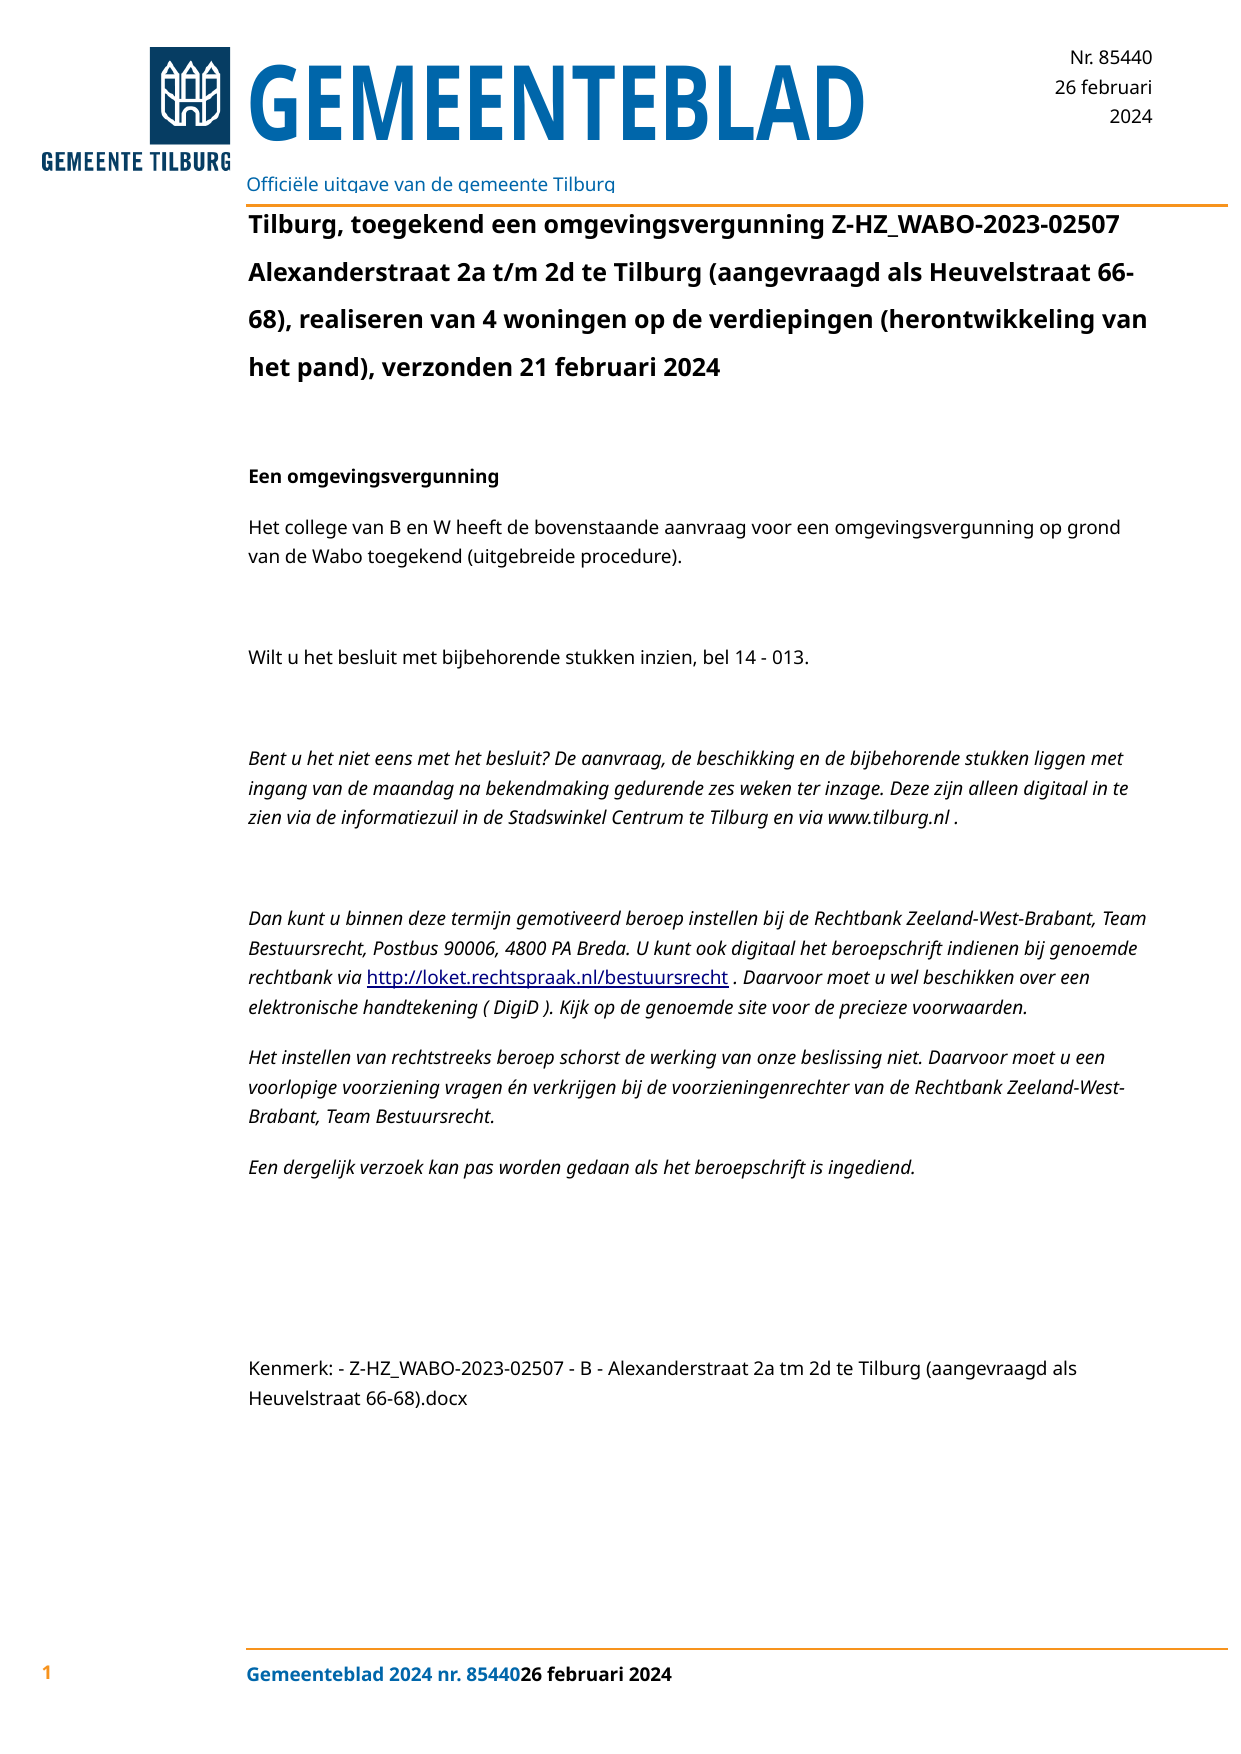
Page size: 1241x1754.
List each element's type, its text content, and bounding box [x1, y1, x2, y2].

text Het instellen van rechtstreeks beroep schorst de werking van onze beslissing niet. Daarvoor moet u een voorlopige voorziening vragen én verkrijgen bij de voorzieningenrechter van de Rechtbank Zeeland-West-Brabant, Team Bestuursrecht. [248, 1044, 1152, 1129]
text Bent u het niet eens met het besluit? De aanvraag, de beschikking en de bijbehorende stukken liggen met ingang van de maandag na bekendmaking gedurende zes weken ter inzage. Deze zijn alleen digitaal in te zien via de informatiezuil in de Stadswinkel Centrum te Tilburg en via www.tilburg.nl . [248, 745, 1152, 830]
text Tilburg, toegekend een omgevingsvergunning Z-HZ_WABO-2023-02507 Alexanderstraat 2a t/m 2d te Tilburg (aangevraagd als Heuvelstraat 66-68), realiseren van 4 woningen op de verdiepingen (herontwikkeling van het pand), verzonden 21 februari 2024 [248, 207, 1152, 384]
text Een dergelijk verzoek kan pas worden gedaan als het beroepschrift is ingediend. [248, 1154, 1152, 1180]
text Kenmerk: - Z-HZ_WABO-2023-02507 - B - Alexanderstraat 2a tm 2d te Tilburg (aangevraagd als Heuvelstraat 66-68).docx [248, 1356, 1152, 1411]
text Dan kunt u binnen deze termijn gemotiveerd beroep instellen bij de Rechtbank Zeeland-West-Brabant, Team Bestuursrecht, Postbus 90006, 4800 PA Breda. U kunt ook digitaal het beroepschrift indienen bij genoemde rechtbank via http://loket.rechtspraak.nl/bestuursrecht . Daarvoor moet u wel beschikken over een elektronische handtekening ( DigiD ). Kijk op de genoemde site voor de precieze voorwaarden. [248, 905, 1152, 1020]
text Een omgevingsvergunning [248, 463, 1152, 489]
text Het college van B en W heeft de bovenstaande aanvraag voor een omgevingsvergunning op grond van de Wabo toegekend (uitgebreide procedure). [248, 514, 1152, 569]
text Wilt u het besluit met bijbehorende stukken inzien, bel 14 - 013. [248, 644, 1152, 670]
picture [41, 47, 231, 172]
